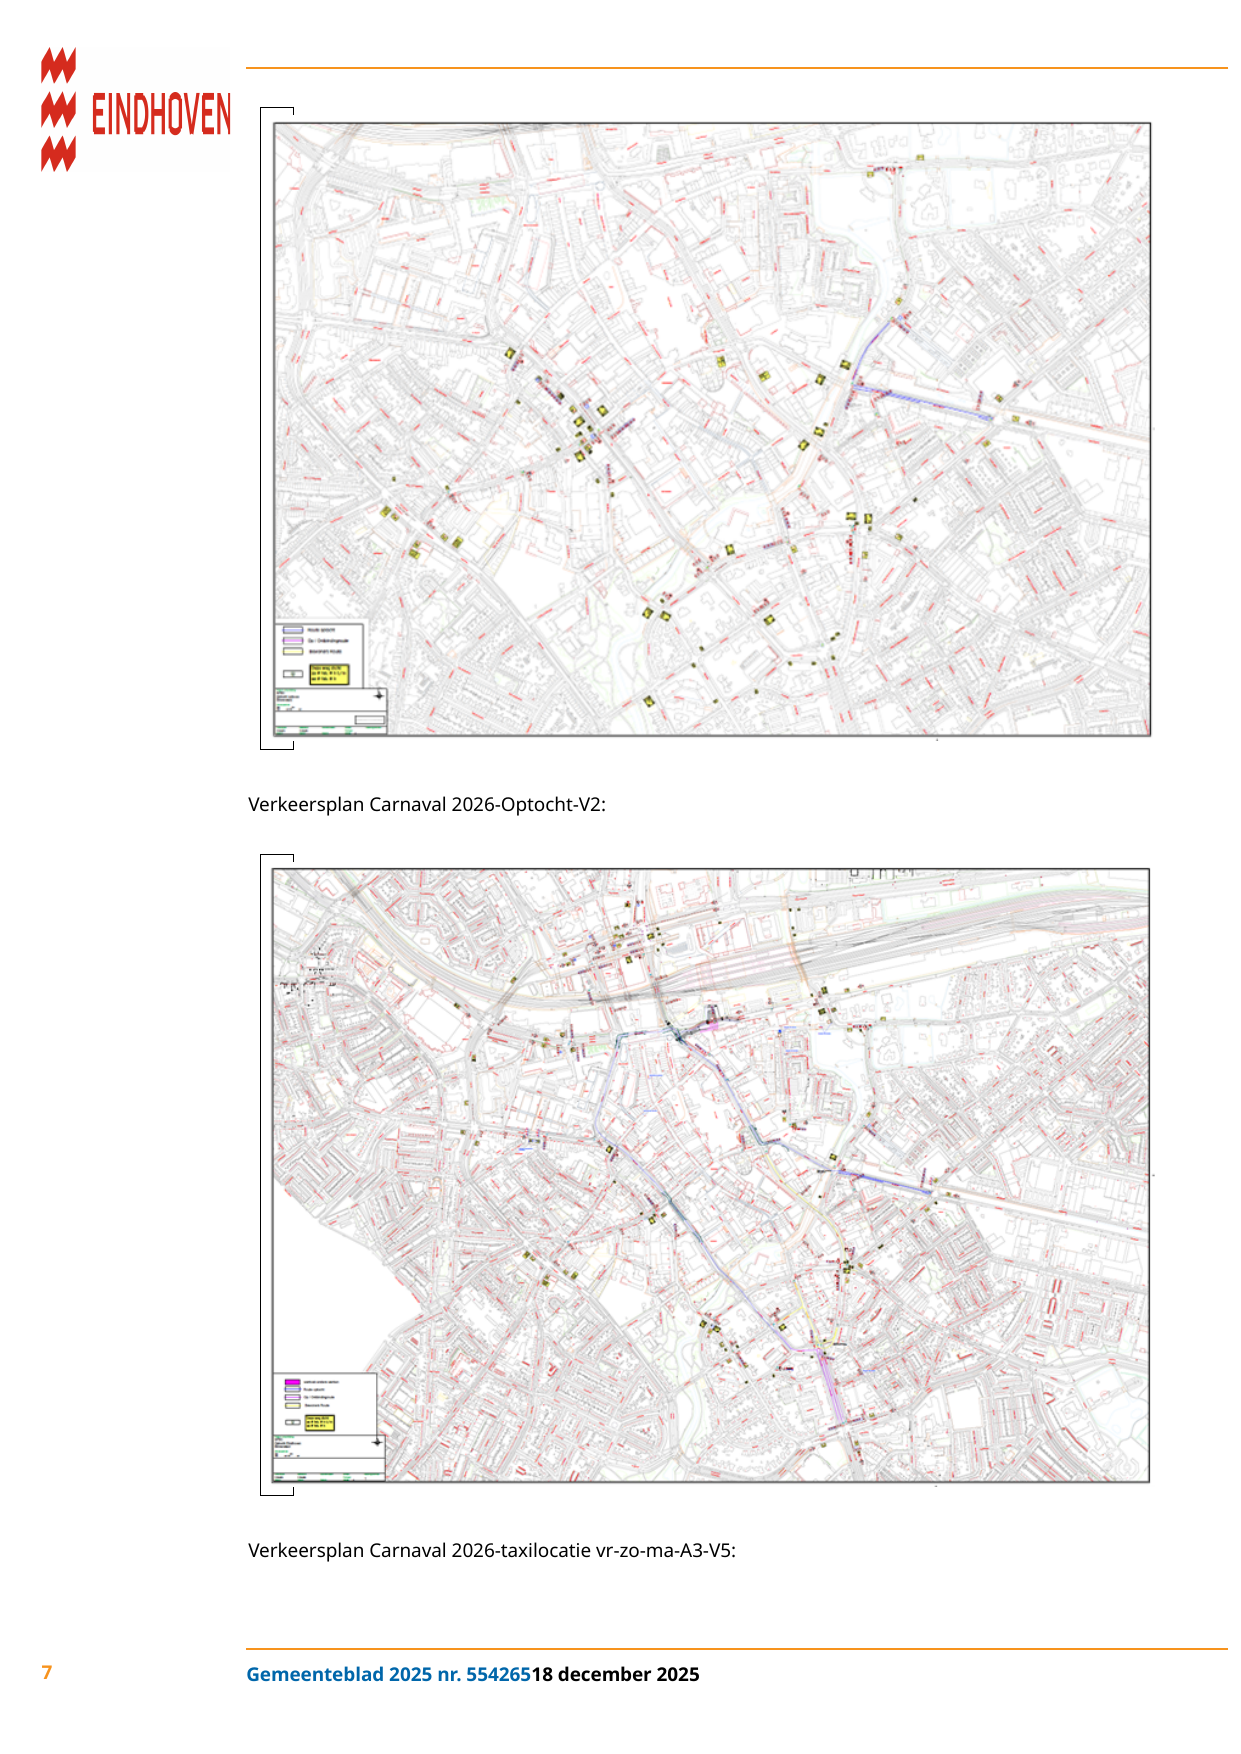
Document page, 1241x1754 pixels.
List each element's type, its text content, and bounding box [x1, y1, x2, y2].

picture [268, 115, 1155, 741]
picture [41, 47, 231, 172]
text Verkeersplan Carnaval 2026-Optocht-V2: [248, 792, 1152, 817]
picture [268, 862, 1155, 1487]
text Verkeersplan Carnaval 2026-taxilocatie vr-zo-ma-A3-V5: [248, 1538, 1152, 1563]
